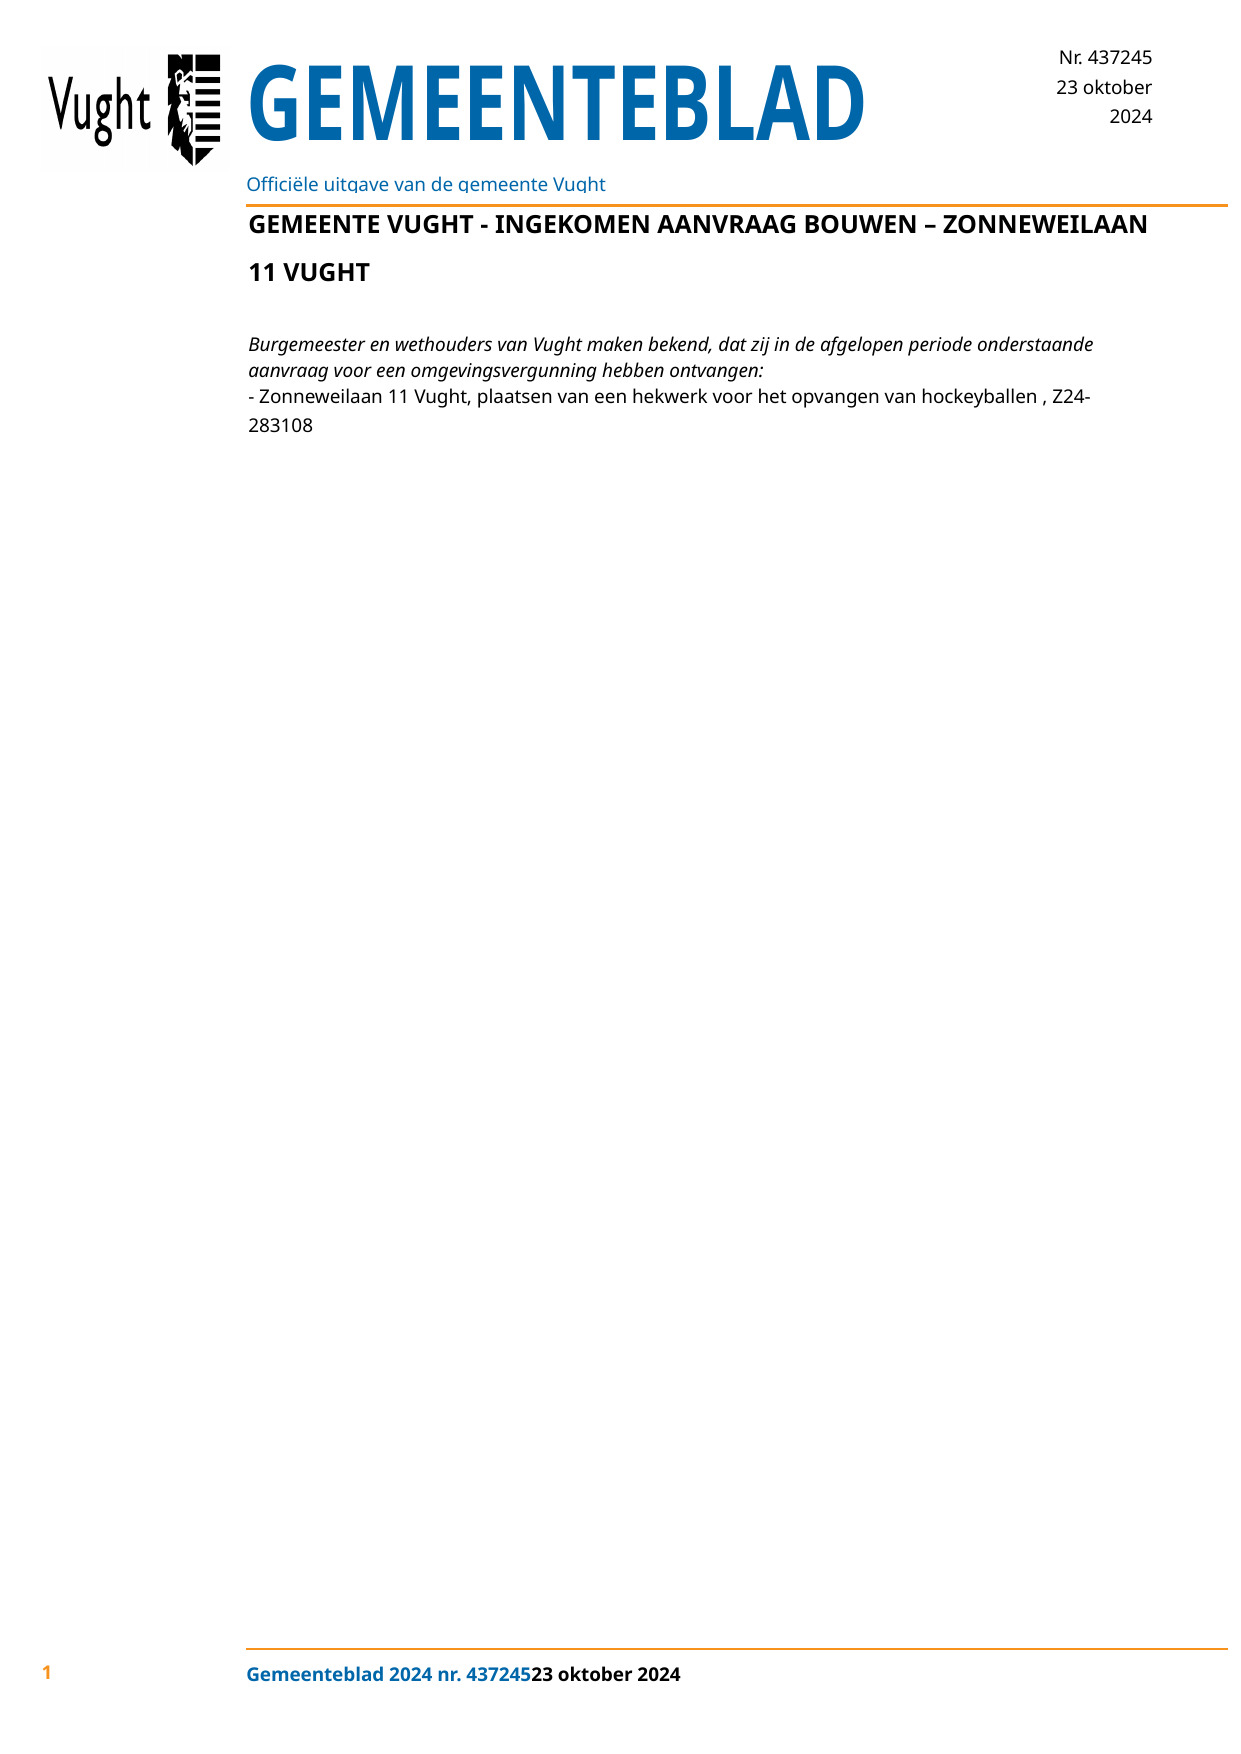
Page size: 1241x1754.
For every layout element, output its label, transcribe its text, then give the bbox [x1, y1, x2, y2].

picture [41, 47, 231, 172]
text - Zonneweilaan 11 Vught, plaatsen van een hekwerk voor het opvangen van hockeyballen , Z24-283108 [248, 383, 1152, 438]
text GEMEENTE VUGHT - INGEKOMEN AANVRAAG BOUWEN – ZONNEWEILAAN 11 VUGHT [248, 207, 1152, 288]
text Burgemeester en wethouders van Vught maken bekend, dat zij in de afgelopen periode onderstaande aanvraag voor een omgevingsvergunning hebben ontvangen: [248, 331, 1152, 383]
